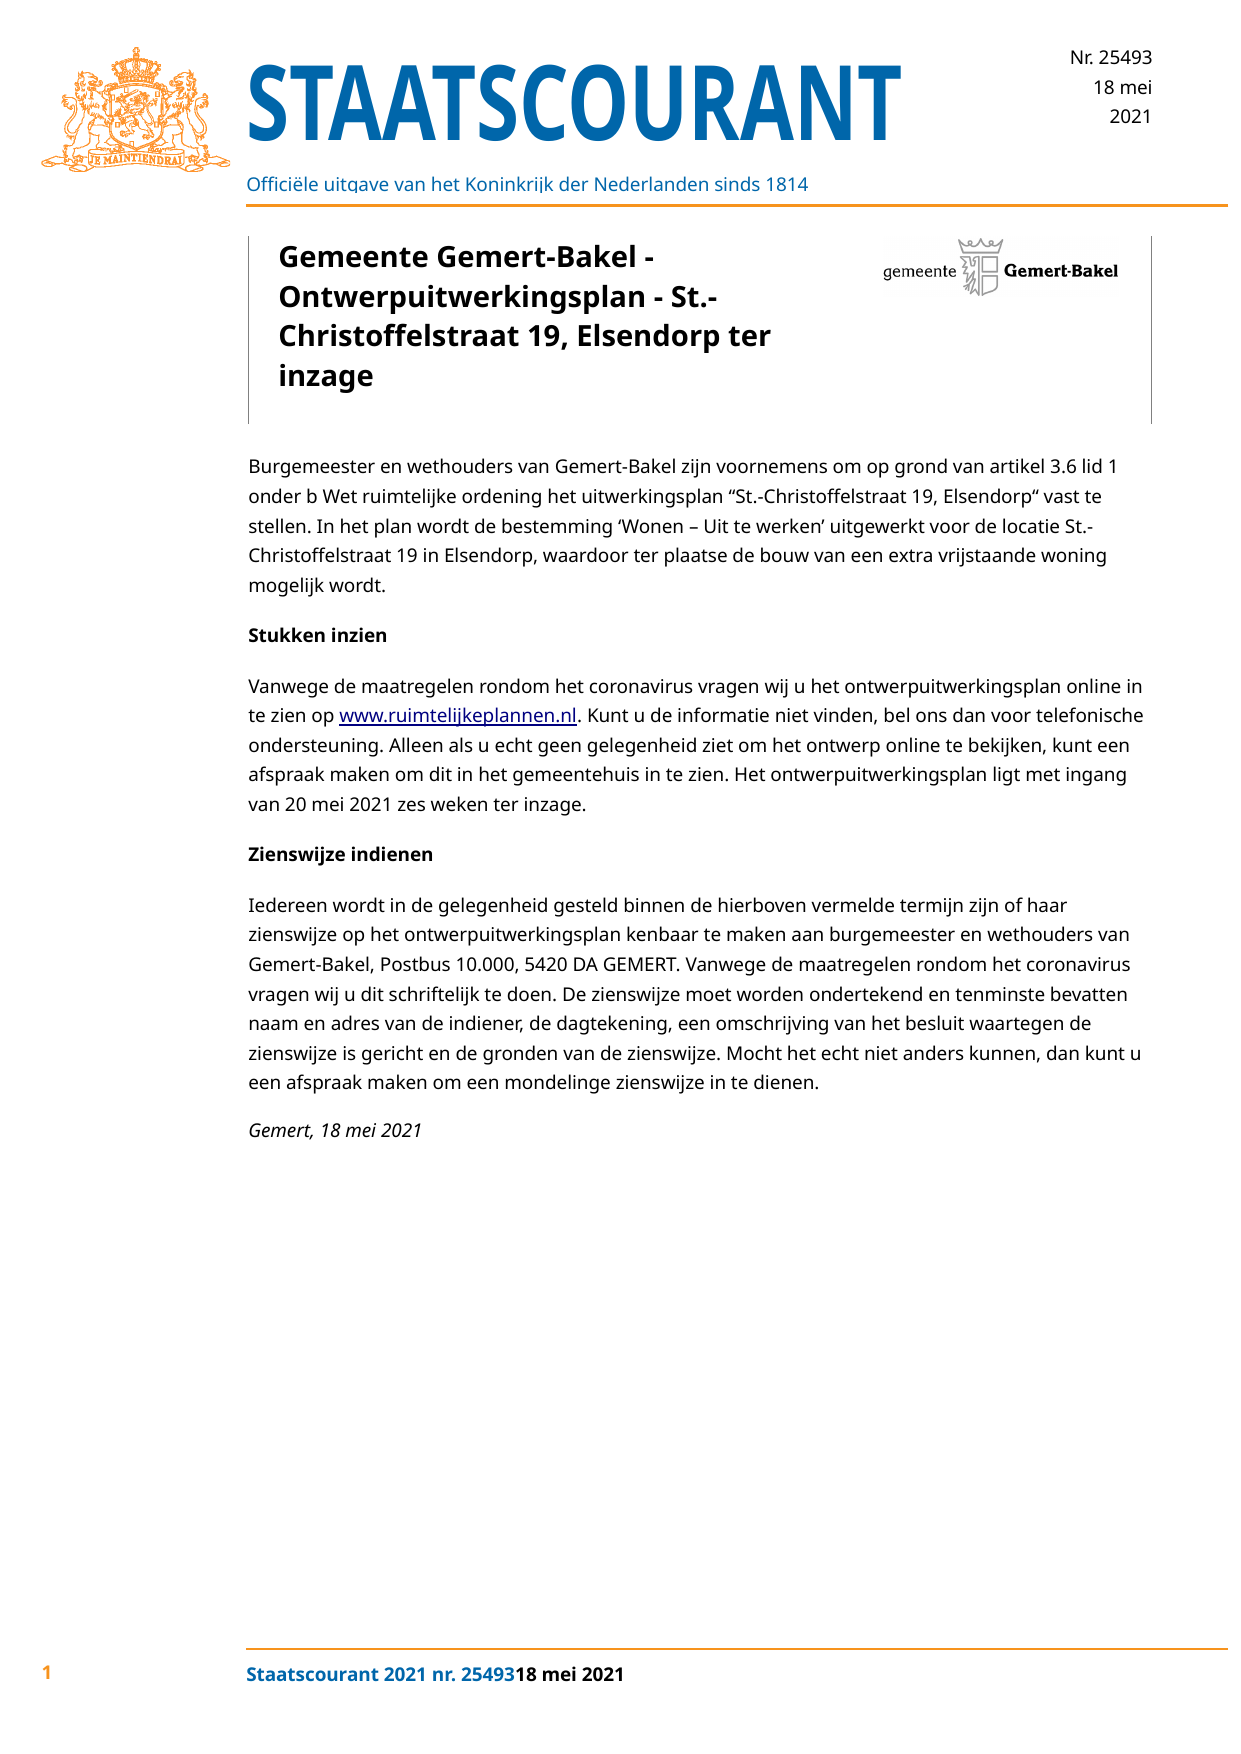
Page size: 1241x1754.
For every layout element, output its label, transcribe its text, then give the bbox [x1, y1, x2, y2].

table_header [850, 236, 1151, 424]
text Gemert, 18 mei 2021 [248, 1117, 1152, 1143]
text Stukken inzien [248, 622, 1152, 648]
text Zienswijze indienen [248, 842, 1152, 867]
text Burgemeester en wethouders van Gemert-Bakel zijn voornemens om op grond van artikel 3.6 lid 1 onder b Wet ruimtelijke ordening het uitwerkingsplan “St.-Christoffelstraat 19, Elsendorp“ vast te stellen. In het plan wordt de bestemming ‘Wonen – Uit te werken’ uitgewerkt voor de locatie St.-Christoffelstraat 19 in Elsendorp, waardoor ter plaatse de bouw van een extra vrijstaande woning mogelijk wordt. [248, 454, 1152, 598]
table_header Gemeente Gemert-Bakel - Ontwerpuitwerkingsplan - St.-Christoffelstraat 19, Elsendorp ter inzage [249, 236, 850, 424]
picture [882, 236, 1119, 297]
text Vanwege de maatregelen rondom het coronavirus vragen wij u het ontwerpuitwerkingsplan online in te zien op www.ruimtelijkeplannen.nl. Kunt u de informatie niet vinden, bel ons dan voor telefonische ondersteuning. Alleen als u echt geen gelegenheid ziet om het ontwerp online te bekijken, kunt een afspraak maken om dit in het gemeentehuis in te zien. Het ontwerpuitwerkingsplan ligt met ingang van 20 mei 2021 zes weken ter inzage. [248, 673, 1152, 817]
picture [41, 47, 231, 172]
text Iedereen wordt in de gelegenheid gesteld binnen de hierboven vermelde termijn zijn of haar zienswijze op het ontwerpuitwerkingsplan kenbaar te maken aan burgemeester en wethouders van Gemert-Bakel, Postbus 10.000, 5420 DA GEMERT. Vanwege de maatregelen rondom het coronavirus vragen wij u dit schriftelijk te doen. De zienswijze moet worden ondertekend en tenminste bevatten naam en adres van de indiener, de dagtekening, een omschrijving van het besluit waartegen de zienswijze is gericht en de gronden van de zienswijze. Mocht het echt niet anders kunnen, dan kunt u een afspraak maken om een mondelinge zienswijze in te dienen. [248, 892, 1152, 1095]
